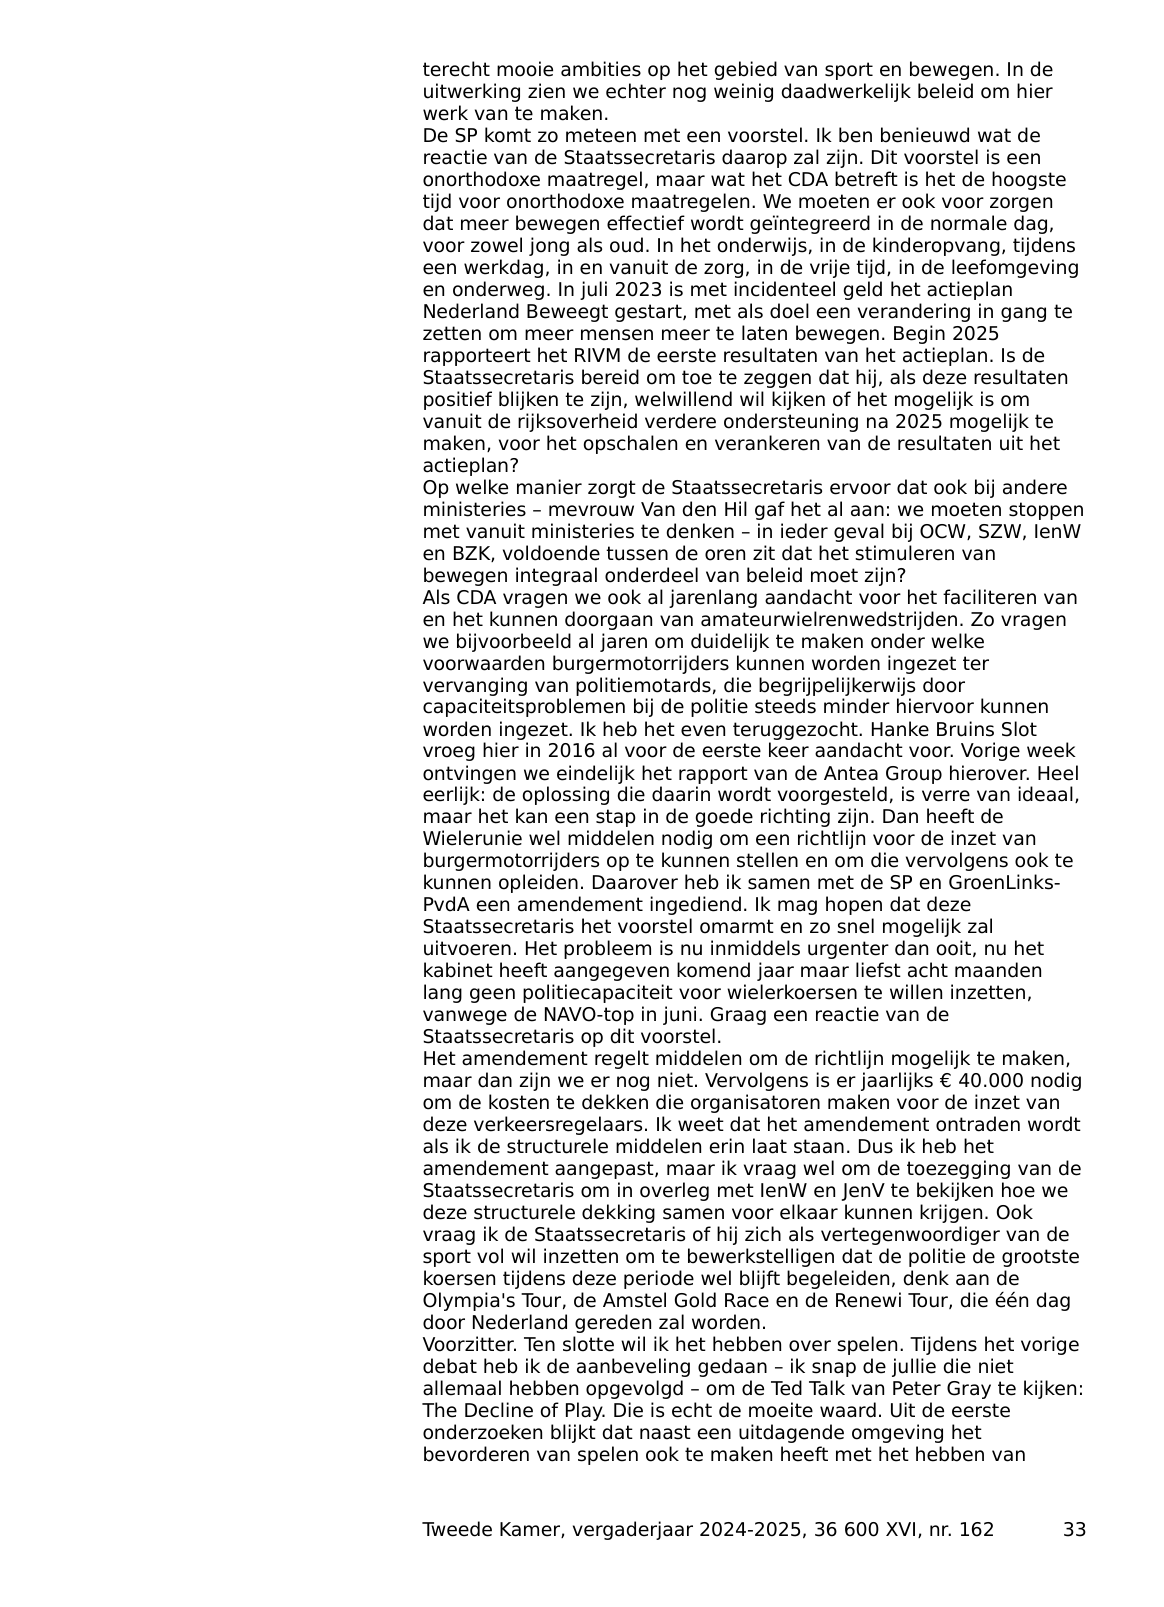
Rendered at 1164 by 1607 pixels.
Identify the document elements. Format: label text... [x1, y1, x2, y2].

text Het amendement regelt middelen om de richtlijn mogelijk te maken, maar dan zijn we er nog niet. Vervolgens is er jaarlijks € 40.000 nodig om de kosten te dekken die organisatoren maken voor de inzet van deze verkeersregelaars. Ik weet dat het amendement ontraden wordt als ik de structurele middelen erin laat staan. Dus ik heb het amendement aangepast, maar ik vraag wel om de toezegging van de Staatssecretaris om in overleg met IenW en JenV te bekijken hoe we deze structurele dekking samen voor elkaar kunnen krijgen. Ook vraag ik de Staatssecretaris of hij zich als vertegenwoordiger van de sport vol wil inzetten om te bewerkstelligen dat de politie de grootste koersen tijdens deze periode wel blijft begeleiden, denk aan de Olympia's Tour, de Amstel Gold Race en de Renewi Tour, die één dag door Nederland gereden zal worden. [422, 1048, 1087, 1334]
text Op welke manier zorgt de Staatssecretaris ervoor dat ook bij andere ministeries – mevrouw Van den Hil gaf het al aan: we moeten stoppen met vanuit ministeries te denken – in ieder geval bij OCW, SZW, IenW en BZK, voldoende tussen de oren zit dat het stimuleren van bewegen integraal onderdeel van beleid moet zijn? [422, 477, 1087, 587]
text terecht mooie ambities op het gebied van sport en bewegen. In de uitwerking zien we echter nog weinig daadwerkelijk beleid om hier werk van te maken. [422, 59, 1087, 125]
text De SP komt zo meteen met een voorstel. Ik ben benieuwd wat de reactie van de Staatssecretaris daarop zal zijn. Dit voorstel is een onorthodoxe maatregel, maar wat het CDA betreft is het de hoogste tijd voor onorthodoxe maatregelen. We moeten er ook voor zorgen dat meer bewegen effectief wordt geïntegreerd in de normale dag, voor zowel jong als oud. In het onderwijs, in de kinderopvang, tijdens een werkdag, in en vanuit de zorg, in de vrije tijd, in de leefomgeving en onderweg. In juli 2023 is met incidenteel geld het actieplan Nederland Beweegt gestart, met als doel een verandering in gang te zetten om meer mensen meer te laten bewegen. Begin 2025 rapporteert het RIVM de eerste resultaten van het actieplan. Is de Staatssecretaris bereid om toe te zeggen dat hij, als deze resultaten positief blijken te zijn, welwillend wil kijken of het mogelijk is om vanuit de rijksoverheid verdere ondersteuning na 2025 mogelijk te maken, voor het opschalen en verankeren van de resultaten uit het actieplan? [422, 125, 1087, 477]
text Als CDA vragen we ook al jarenlang aandacht voor het faciliteren van en het kunnen doorgaan van amateurwielrenwedstrijden. Zo vragen we bijvoorbeeld al jaren om duidelijk te maken onder welke voorwaarden burgermotorrijders kunnen worden ingezet ter vervanging van politiemotards, die begrijpelijkerwijs door capaciteitsproblemen bij de politie steeds minder hiervoor kunnen worden ingezet. Ik heb het even teruggezocht. Hanke Bruins Slot vroeg hier in 2016 al voor de eerste keer aandacht voor. Vorige week ontvingen we eindelijk het rapport van de Antea Group hierover. Heel eerlijk: de oplossing die daarin wordt voorgesteld, is verre van ideaal, maar het kan een stap in de goede richting zijn. Dan heeft de Wielerunie wel middelen nodig om een richtlijn voor de inzet van burgermotorrijders op te kunnen stellen en om die vervolgens ook te kunnen opleiden. Daarover heb ik samen met de SP en GroenLinks-PvdA een amendement ingediend. Ik mag hopen dat deze Staatssecretaris het voorstel omarmt en zo snel mogelijk zal uitvoeren. Het probleem is nu inmiddels urgenter dan ooit, nu het kabinet heeft aangegeven komend jaar maar liefst acht maanden lang geen politiecapaciteit voor wielerkoersen te willen inzetten, vanwege de NAVO-top in juni. Graag een reactie van de Staatssecretaris op dit voorstel. [422, 587, 1087, 1048]
text Voorzitter. Ten slotte wil ik het hebben over spelen. Tijdens het vorige debat heb ik de aanbeveling gedaan – ik snap de jullie die niet allemaal hebben opgevolgd – om de Ted Talk van Peter Gray te kijken: The Decline of Play. Die is echt de moeite waard. Uit de eerste onderzoeken blijkt dat naast een uitdagende omgeving het bevorderen van spelen ook te maken heeft met het hebben van [422, 1334, 1087, 1466]
